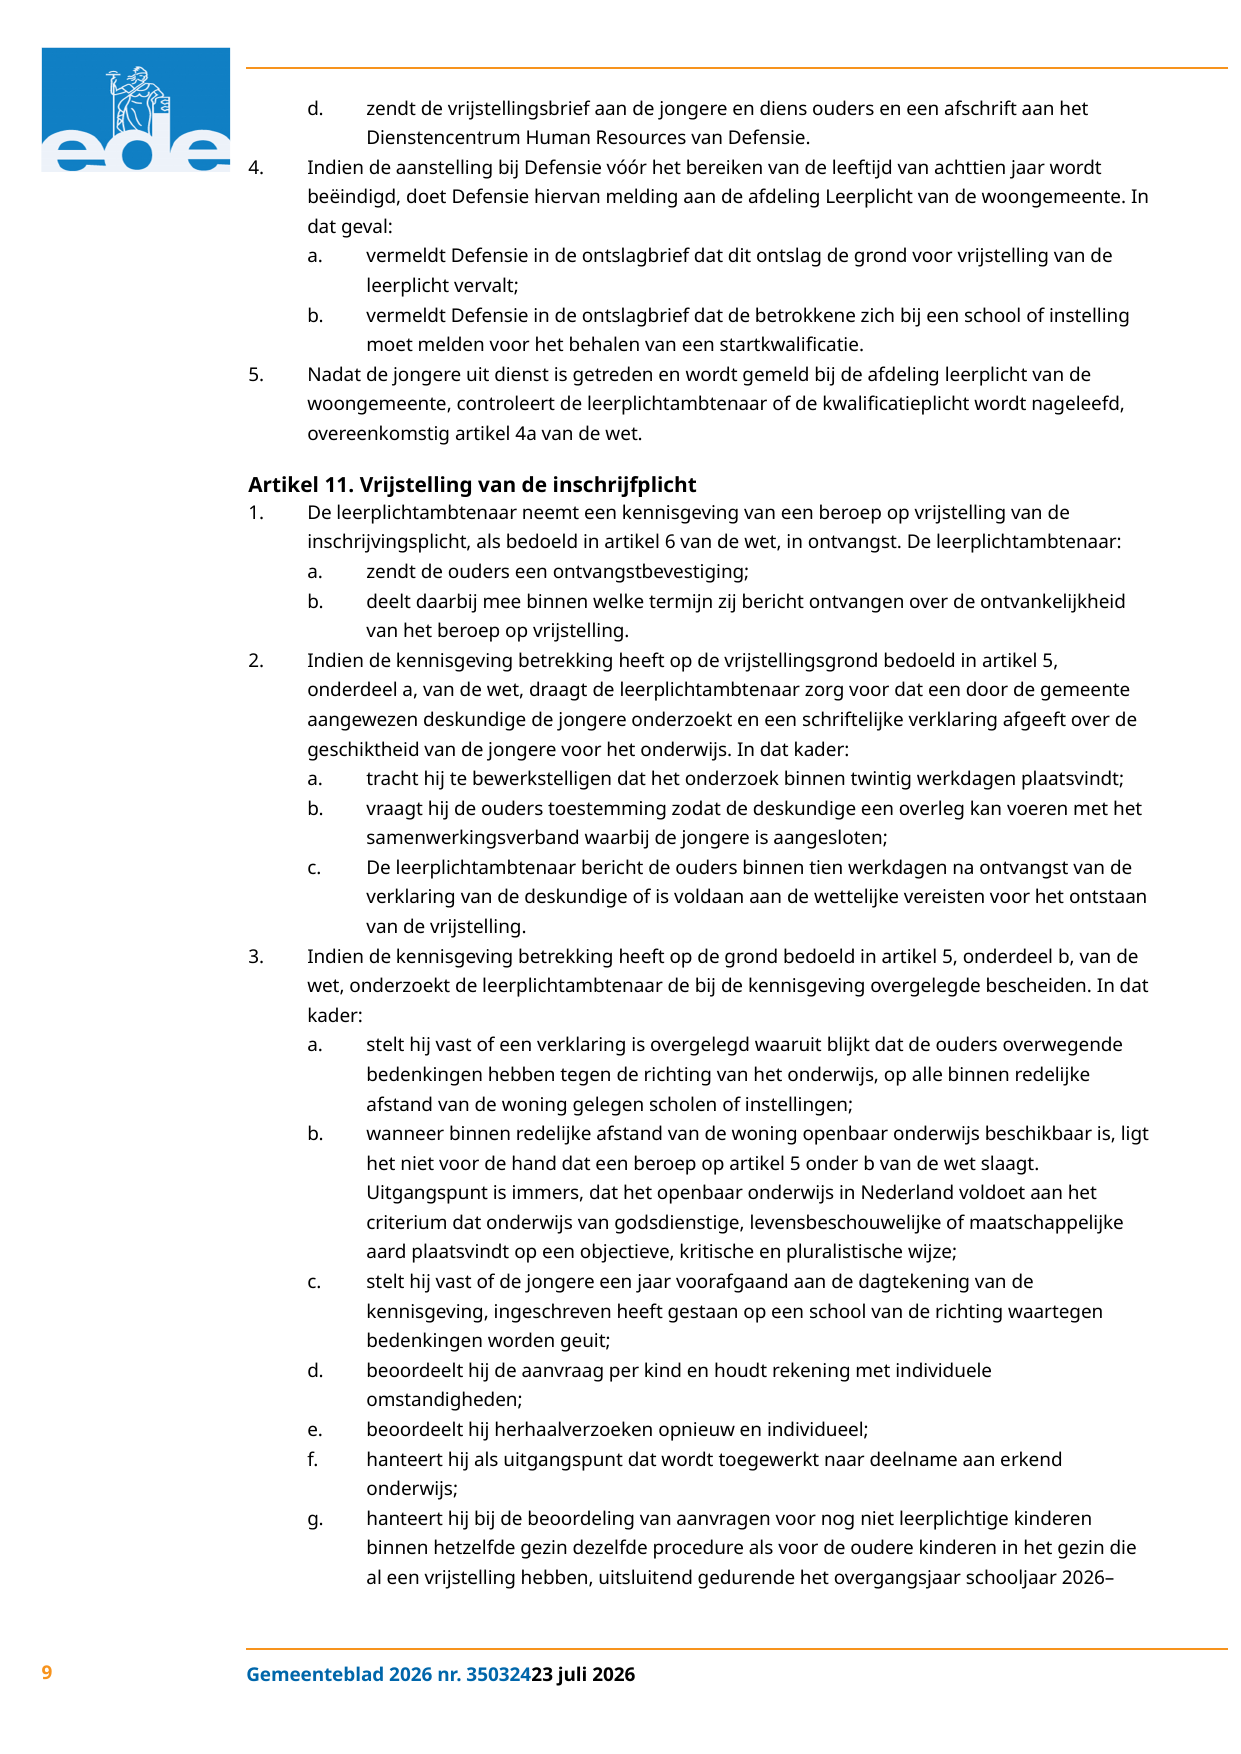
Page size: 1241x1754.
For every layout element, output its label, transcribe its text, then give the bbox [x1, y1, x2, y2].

list De leerplichtambtenaar bericht de ouders binnen tien werkdagen na ontvangst van de verklaring van de deskundige of is voldaan aan de wettelijke vereisten voor het ontstaan van de vrijstelling. [307, 854, 1152, 939]
list deelt daarbij mee binnen welke termijn zij bericht ontvangen over de ontvankelijkheid van het beroep op vrijstelling. [307, 588, 1152, 643]
list Indien de kennisgeving betrekking heeft op de vrijstellingsgrond bedoeld in artikel 5, onderdeel a, van de wet, draagt de leerplichtambtenaar zorg voor dat een door de gemeente aangewezen deskundige de jongere onderzoekt en een schriftelijke verklaring afgeeft over de geschiktheid van de jongere voor het onderwijs. In dat kader: [248, 647, 1152, 761]
list hanteert hij bij de beoordeling van aanvragen voor nog niet leerplichtige kinderen binnen hetzelfde gezin dezelfde procedure als voor de oudere kinderen in het gezin die al een vrijstelling hebben, uitsluitend gedurende het overgangsjaar schooljaar 2026– [307, 1505, 1152, 1590]
list vraagt hij de ouders toestemming zodat de deskundige een overleg kan voeren met het samenwerkingsverband waarbij de jongere is aangesloten; [307, 795, 1152, 850]
list stelt hij vast of de jongere een jaar voorafgaand aan de dagtekening van de kennisgeving, ingeschreven heeft gestaan op een school van de richting waartegen bedenkingen worden geuit; [307, 1268, 1152, 1353]
list zendt de vrijstellingsbrief aan de jongere en diens ouders en een afschrift aan het Dienstencentrum Human Resources van Defensie. [307, 95, 1152, 150]
list Indien de kennisgeving betrekking heeft op de grond bedoeld in artikel 5, onderdeel b, van de wet, onderzoekt de leerplichtambtenaar de bij de kennisgeving overgelegde bescheiden. In dat kader: [248, 943, 1152, 1028]
list hanteert hij als uitgangspunt dat wordt toegewerkt naar deelname aan erkend onderwijs; [307, 1446, 1152, 1501]
text Artikel 11. Vrijstelling van de inschrijfplicht [248, 471, 1152, 499]
picture [41, 47, 231, 172]
list vermeldt Defensie in de ontslagbrief dat dit ontslag de grond voor vrijstelling van de leerplicht vervalt; [307, 243, 1152, 298]
list zendt de ouders een ontvangstbevestiging; [307, 558, 1152, 584]
list Nadat de jongere uit dienst is getreden en wordt gemeld bij de afdeling leerplicht van de woongemeente, controleert de leerplichtambtenaar of de kwalificatieplicht wordt nageleefd, overeenkomstig artikel 4a van de wet. [248, 361, 1152, 446]
list tracht hij te bewerkstelligen dat het onderzoek binnen twintig werkdagen plaatsvindt; [307, 765, 1152, 791]
list vermeldt Defensie in de ontslagbrief dat de betrokkene zich bij een school of instelling moet melden voor het behalen van een startkwalificatie. [307, 302, 1152, 357]
list stelt hij vast of een verklaring is overgelegd waaruit blijkt dat de ouders overwegende bedenkingen hebben tegen de richting van het onderwijs, op alle binnen redelijke afstand van de woning gelegen scholen of instellingen; [307, 1032, 1152, 1116]
list beoordeelt hij herhaalverzoeken opnieuw en individueel; [307, 1416, 1152, 1442]
list Indien de aanstelling bij Defensie vóór het bereiken van de leeftijd van achttien jaar wordt beëindigd, doet Defensie hiervan melding aan de afdeling Leerplicht van de woongemeente. In dat geval: [248, 154, 1152, 239]
list De leerplichtambtenaar neemt een kennisgeving van een beroep op vrijstelling van de inschrijvingsplicht, als bedoeld in artikel 6 van de wet, in ontvangst. De leerplichtambtenaar: [248, 499, 1152, 554]
list beoordeelt hij de aanvraag per kind en houdt rekening met individuele omstandigheden; [307, 1357, 1152, 1412]
list wanneer binnen redelijke afstand van de woning openbaar onderwijs beschikbaar is, ligt het niet voor de hand dat een beroep op artikel 5 onder b van de wet slaagt. Uitgangspunt is immers, dat het openbaar onderwijs in Nederland voldoet aan het criterium dat onderwijs van godsdienstige, levensbeschouwelijke of maatschappelijke aard plaatsvindt op een objectieve, kritische en pluralistische wijze; [307, 1120, 1152, 1264]
